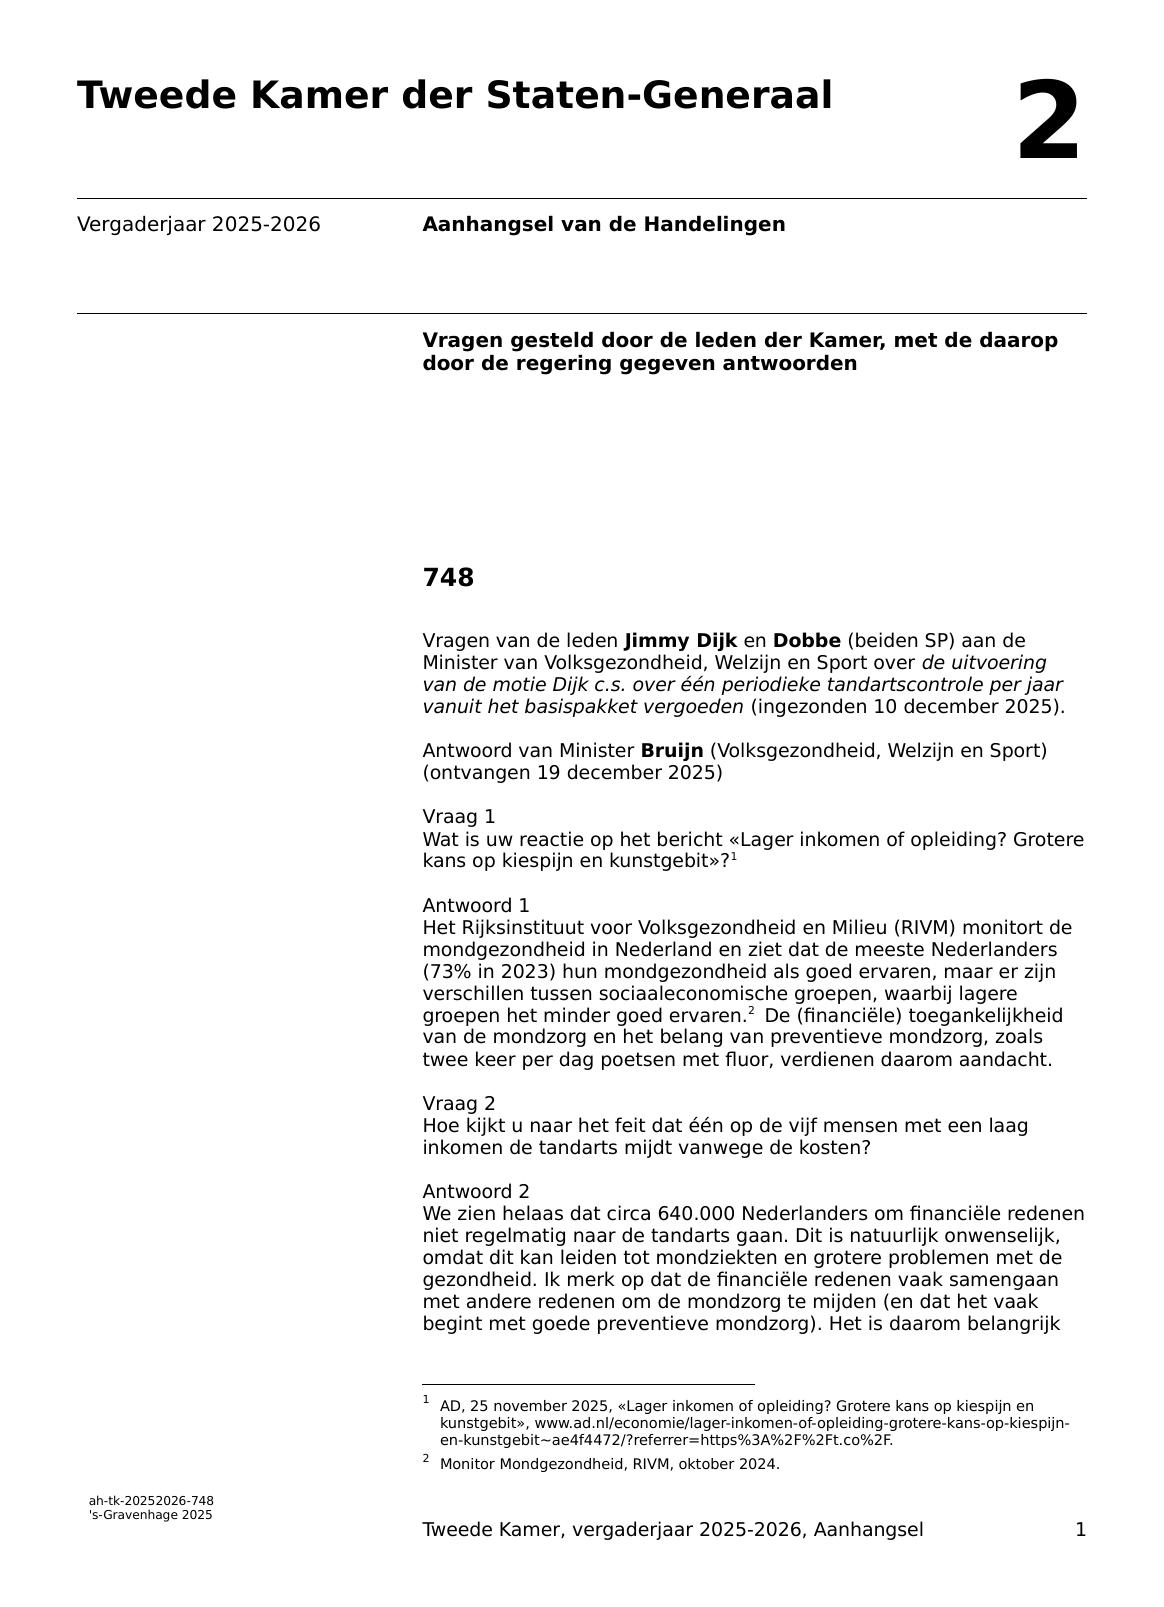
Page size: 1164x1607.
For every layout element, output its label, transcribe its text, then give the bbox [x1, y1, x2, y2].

text Hoe kijkt u naar het feit dat één op de vijf mensen met een laag inkomen de tandarts mijdt vanwege de kosten? [422, 1114, 1087, 1158]
table_header Tweede Kamer der Staten-Generaal [77, 59, 886, 198]
table_cell Vergaderjaar 2025-2026 [77, 199, 422, 313]
text 748 [422, 563, 1087, 592]
table_cell [77, 314, 422, 375]
text Vragen van de leden Jimmy Dijk en Dobbe (beiden SP) aan de Minister van Volksgezondheid, Welzijn en Sport over de uitvoering van de motie Dijk c.s. over één periodieke tandartscontrole per jaar vanuit het basispakket vergoeden (ingezonden 10 december 2025). [422, 630, 1087, 718]
text We zien helaas dat circa 640.000 Nederlanders om financiële redenen niet regelmatig naar de tandarts gaan. Dit is natuurlijk onwenselijk, omdat dit kan leiden tot mondziekten en grotere problemen met de gezondheid. Ik merk op dat de financiële redenen vaak samengaan met andere redenen om de mondzorg te mijden (en dat het vaak begint met goede preventieve mondzorg). Het is daarom belangrijk [422, 1203, 1087, 1334]
text Antwoord 2 [422, 1181, 1087, 1203]
table_header 2 [886, 59, 1087, 198]
table_cell Vragen gesteld door de leden der Kamer, met de daarop door de regering gegeven antwoorden [422, 314, 1087, 375]
text Het Rijksinstituut voor Volksgezondheid en Milieu (RIVM) monitort de mondgezondheid in Nederland en ziet dat de meeste Nederlanders (73% in 2023) hun mondgezondheid als goed ervaren, maar er zijn verschillen tussen sociaaleconomische groepen, waarbij lagere groepen het minder goed ervaren. De (financiële) toegankelijkheid van de mondzorg en het belang van preventieve mondzorg, zoals twee keer per dag poetsen met fluor, verdienen daarom aandacht. [422, 917, 1087, 1070]
text Antwoord van Minister Bruijn (Volksgezondheid, Welzijn en Sport) (ontvangen 19 december 2025) [422, 740, 1087, 784]
text ah-tk-20252026-748 [88, 1494, 323, 1508]
text Vraag 1 [422, 806, 1087, 828]
text Wat is uw reactie op het bericht «Lager inkomen of opleiding? Grotere kans op kiespijn en kunstgebit»? [422, 828, 1087, 872]
text Vraag 2 [422, 1093, 1087, 1114]
text AD, 25 november 2025, «Lager inkomen of opleiding? Grotere kans op kiespijn en kunstgebit», www.ad.nl/economie/lager-inkomen-of-opleiding-grotere-kans-op-kiespijn-en-kunstgebit~ae4f4472/?referrer=https%3A%2F%2Ft.co%2F. [422, 1393, 1087, 1449]
text 's-Gravenhage 2025 [88, 1508, 323, 1522]
text Antwoord 1 [422, 894, 1087, 917]
table_cell Aanhangsel van de Handelingen [422, 199, 1087, 313]
text Monitor Mondgezondheid, RIVM, oktober 2024. [422, 1452, 1087, 1474]
